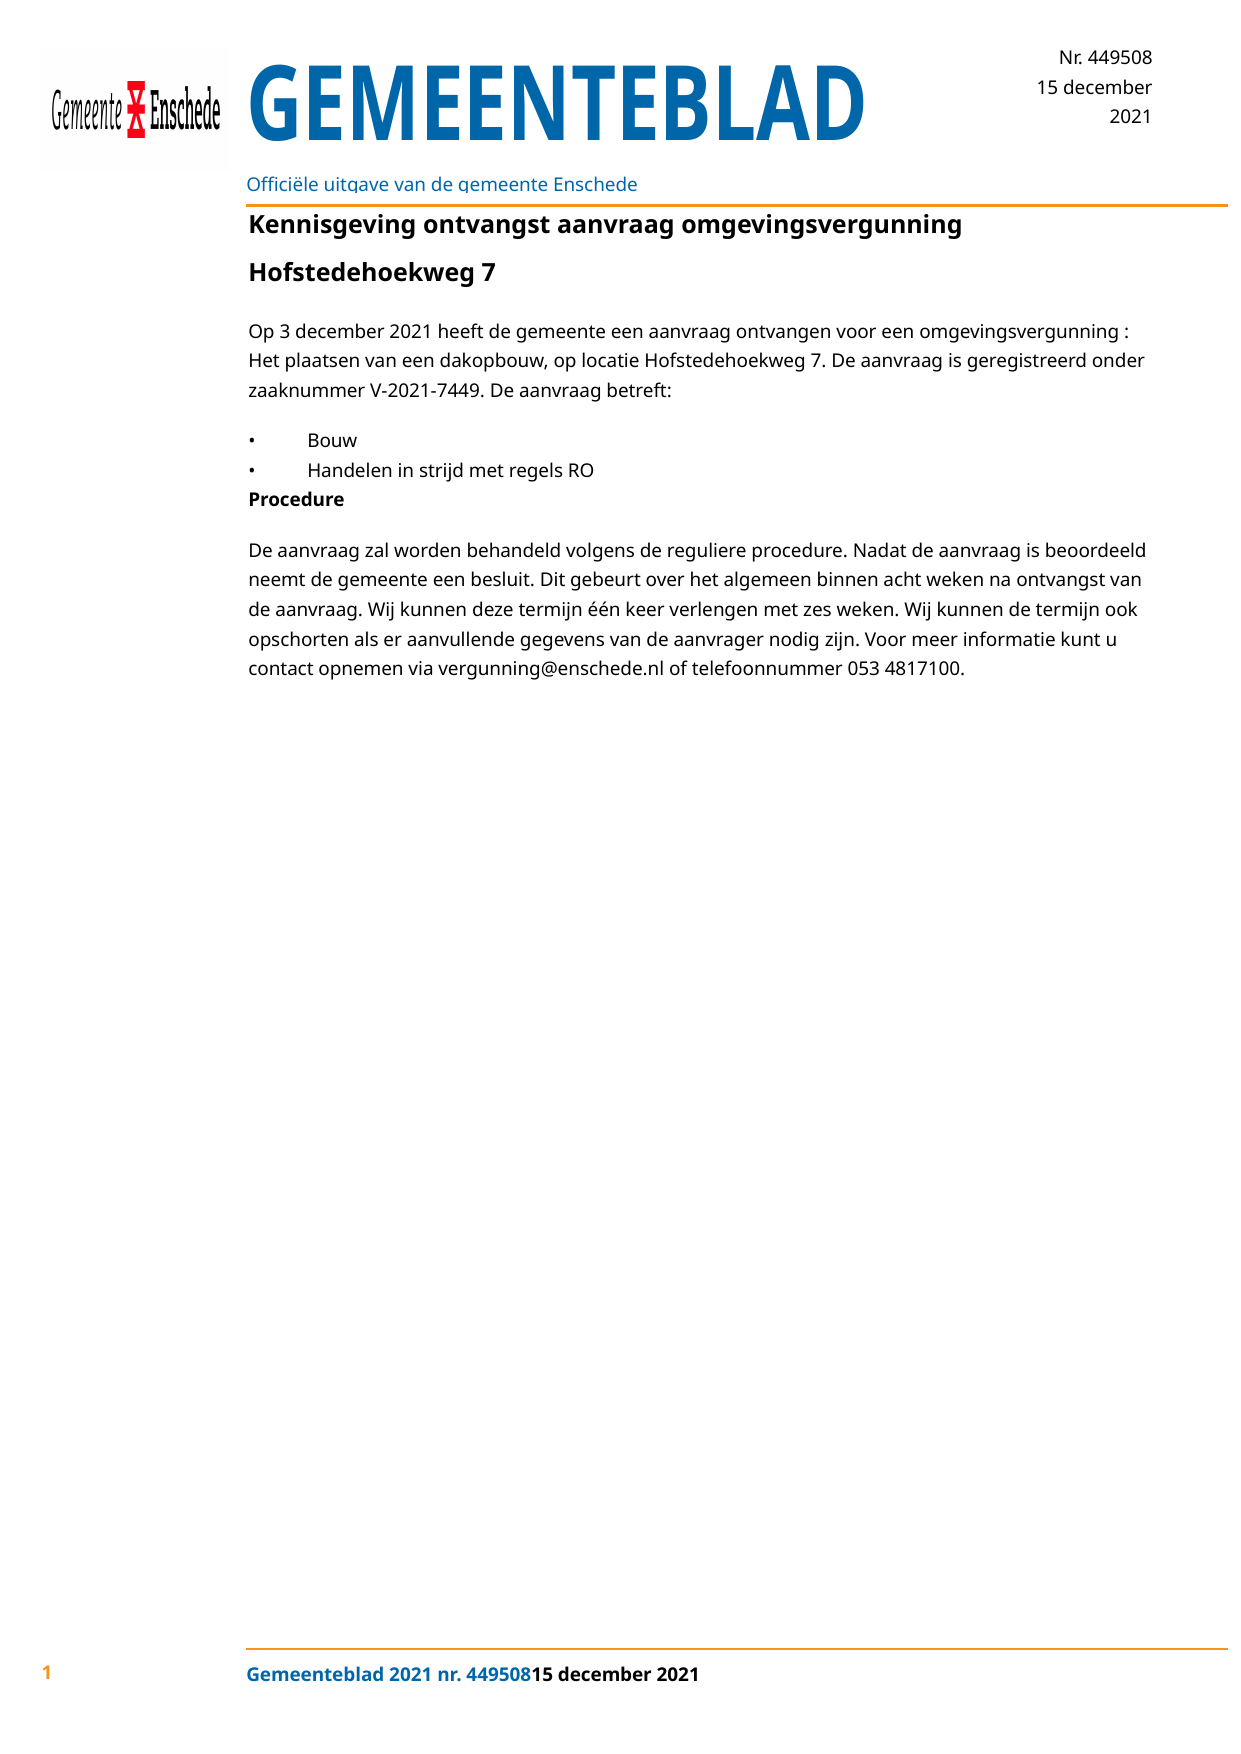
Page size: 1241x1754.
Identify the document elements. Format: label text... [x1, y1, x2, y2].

text Procedure [248, 487, 1152, 512]
text Op 3 december 2021 heeft de gemeente een aanvraag ontvangen voor een omgevingsvergunning : Het plaatsen van een dakopbouw, op locatie Hofstedehoekweg 7. De aanvraag is geregistreerd onder zaaknummer V-2021-7449. De aanvraag betreft: [248, 318, 1152, 403]
picture [41, 47, 231, 172]
text De aanvraag zal worden behandeld volgens de reguliere procedure. Nadat de aanvraag is beoordeeld neemt de gemeente een besluit. Dit gebeurt over het algemeen binnen acht weken na ontvangst van de aanvraag. Wij kunnen deze termijn één keer verlengen met zes weken. Wij kunnen de termijn ook opschorten als er aanvullende gegevens van de aanvrager nodig zijn. Voor meer informatie kunt u contact opnemen via vergunning@enschede.nl of telefoonnummer 053 4817100. [248, 537, 1152, 681]
list Bouw [248, 427, 1152, 453]
list Handelen in strijd met regels RO [248, 457, 1152, 483]
text Kennisgeving ontvangst aanvraag omgevingsvergunning Hofstedehoekweg 7 [248, 207, 1152, 288]
